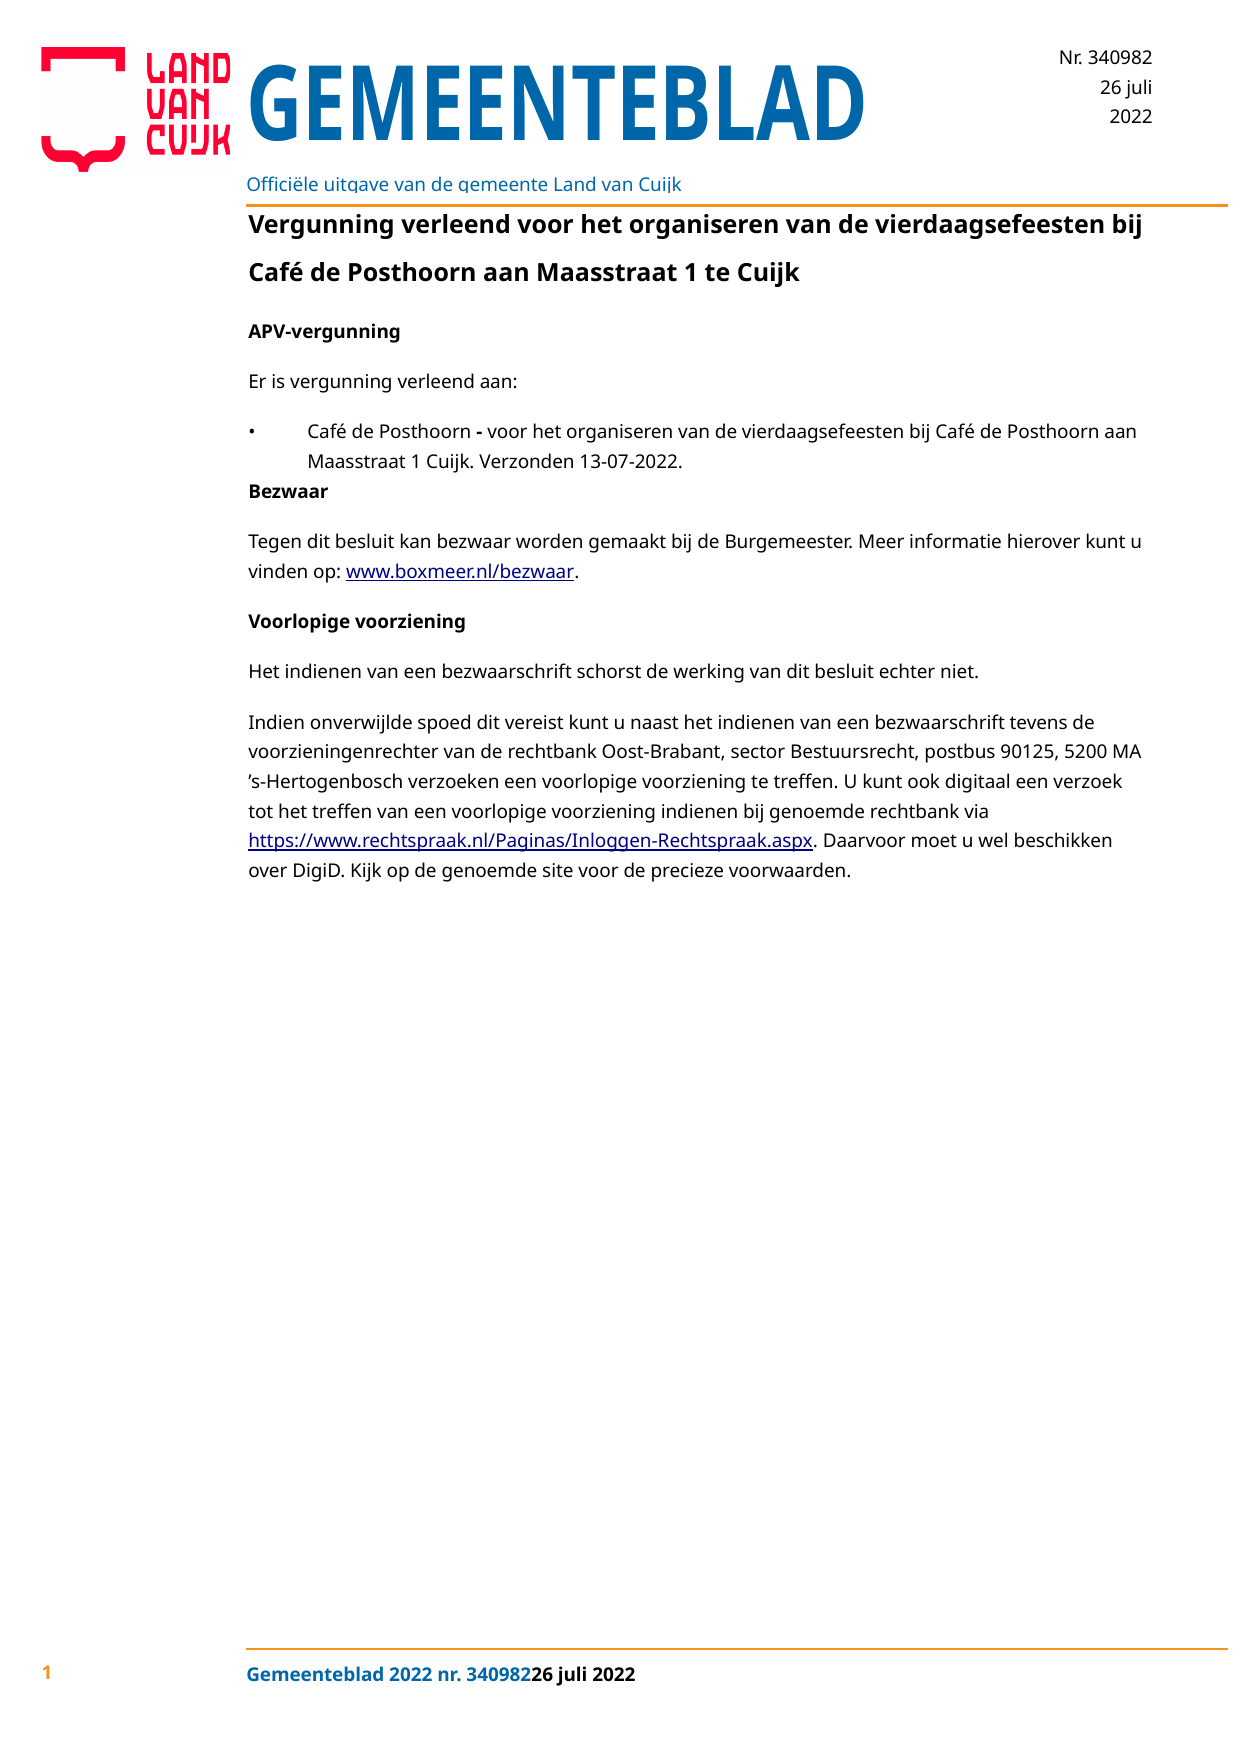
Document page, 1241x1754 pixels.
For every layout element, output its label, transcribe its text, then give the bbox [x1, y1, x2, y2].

text Het indienen van een bezwaarschrift schorst de werking van dit besluit echter niet. [248, 659, 1152, 684]
text Vergunning verleend voor het organiseren van de vierdaagsefeesten bij Café de Posthoorn aan Maasstraat 1 te Cuijk [248, 207, 1152, 288]
picture [41, 47, 231, 172]
list Café de Posthoorn - voor het organiseren van de vierdaagsefeesten bij Café de Posthoorn aan Maasstraat 1 Cuijk. Verzonden 13-07-2022. [248, 419, 1152, 474]
text Tegen dit besluit kan bezwaar worden gemaakt bij de Burgemeester. Meer informatie hierover kunt u vinden op: www.boxmeer.nl/bezwaar. [248, 528, 1152, 584]
text APV-vergunning [248, 318, 1152, 344]
text Bezwaar [248, 478, 1152, 504]
text Voorlopige voorziening [248, 608, 1152, 634]
text Er is vergunning verleend aan: [248, 368, 1152, 394]
text Indien onverwijlde spoed dit vereist kunt u naast het indienen van een bezwaarschrift tevens de voorzieningenrechter van de rechtbank Oost-Brabant, sector Bestuursrecht, postbus 90125, 5200 MA ’s-Hertogenbosch verzoeken een voorlopige voorziening te treffen. U kunt ook digitaal een verzoek tot het treffen van een voorlopige voorziening indienen bij genoemde rechtbank via https://www.rechtspraak.nl/Paginas/Inloggen-Rechtspraak.aspx. Daarvoor moet u wel beschikken over DigiD. Kijk op de genoemde site voor de precieze voorwaarden. [248, 709, 1152, 883]
